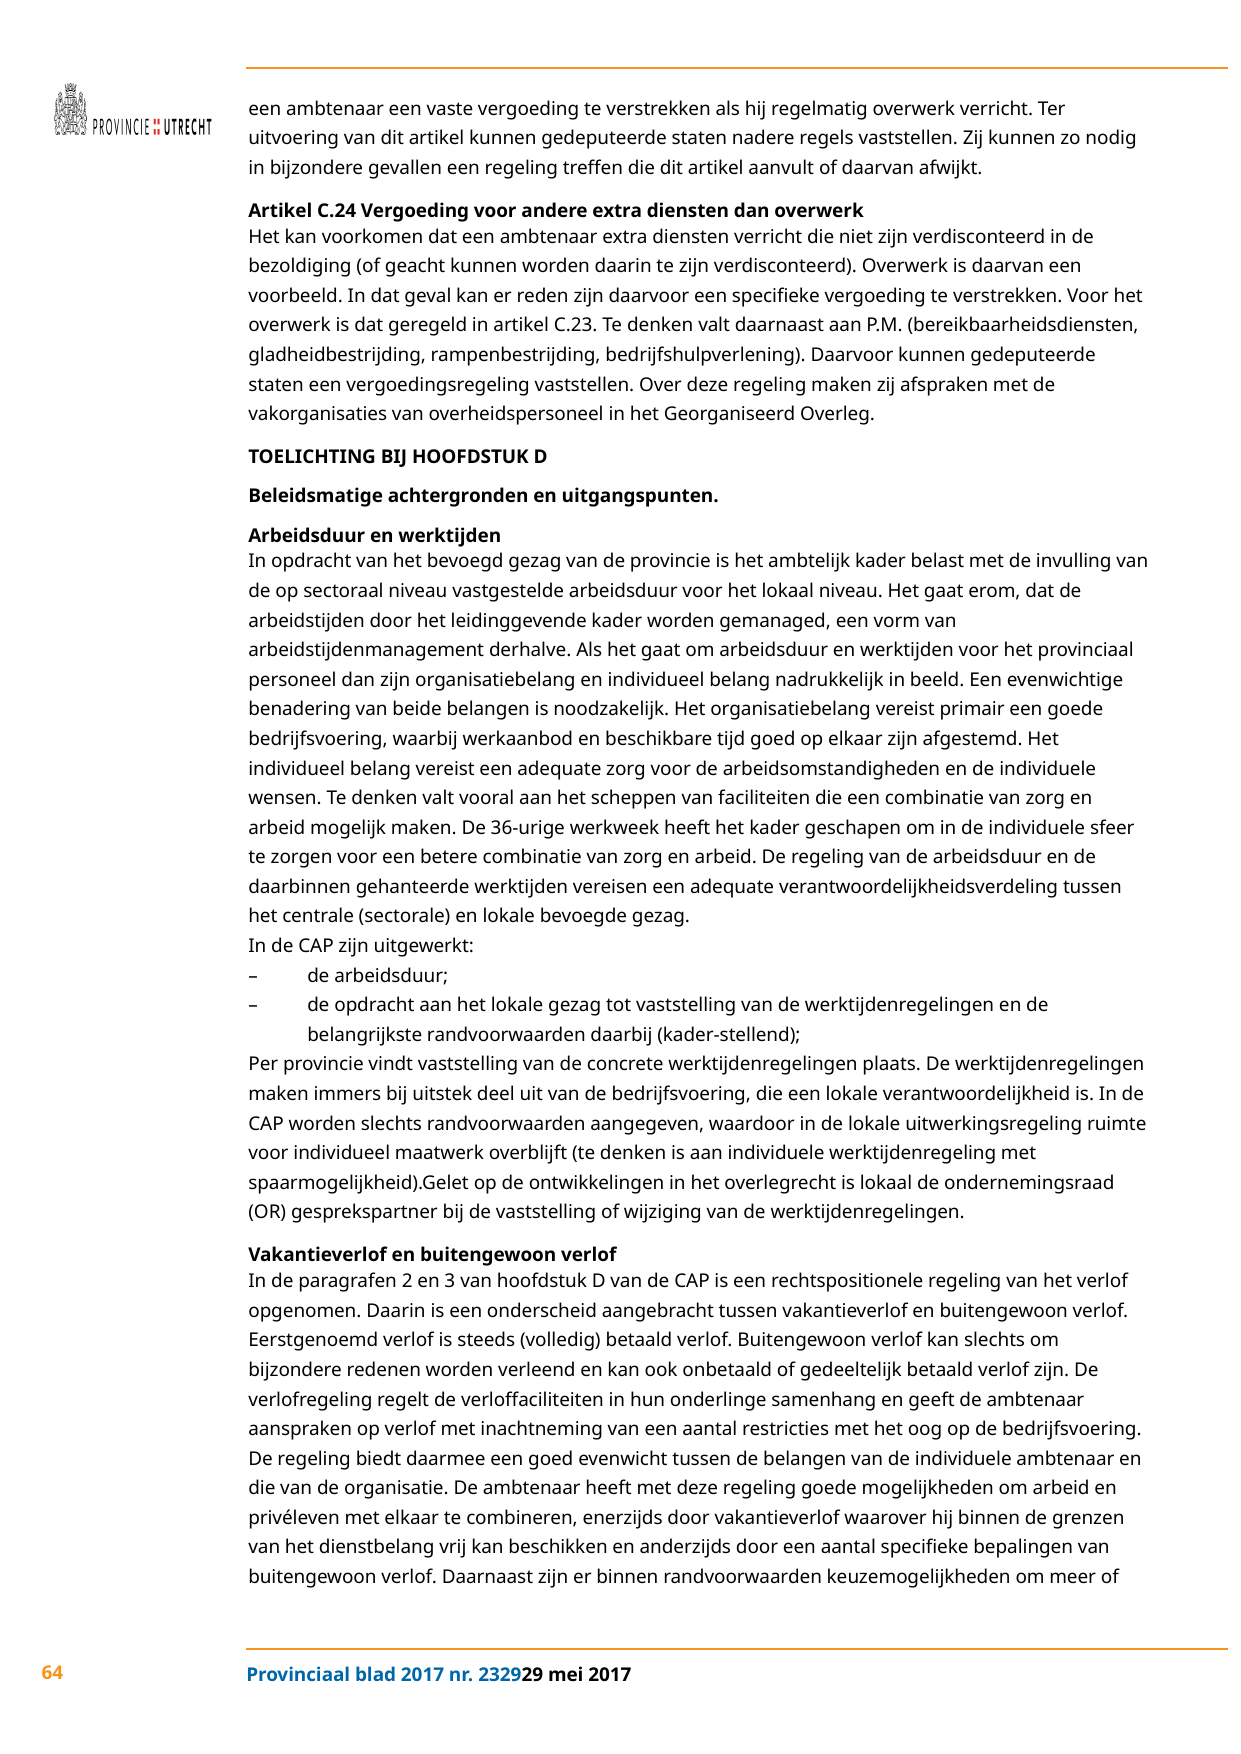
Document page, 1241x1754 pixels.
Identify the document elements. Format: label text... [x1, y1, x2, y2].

text Het kan voorkomen dat een ambtenaar extra diensten verricht die niet zijn verdisconteerd in de bezoldiging (of geacht kunnen worden daarin te zijn verdisconteerd). Overwerk is daarvan een voorbeeld. In dat geval kan er reden zijn daarvoor een specifieke vergoeding te verstrekken. Voor het overwerk is dat geregeld in artikel C.23. Te denken valt daarnaast aan P.M. (bereikbaarheidsdiensten, gladheidbestrijding, rampenbestrijding, bedrijfshulpverlening). Daarvoor kunnen gedeputeerde staten een vergoedingsregeling vaststellen. Over deze regeling maken zij afspraken met de vakorganisaties van overheidspersoneel in het Georganiseerd Overleg. [248, 223, 1152, 426]
text In de CAP zijn uitgewerkt: [248, 932, 1152, 958]
text Per provincie vindt vaststelling van de concrete werktijdenregelingen plaats. De werktijdenregelingen maken immers bij uitstek deel uit van de bedrijfsvoering, die een lokale verantwoordelijkheid is. In de CAP worden slechts randvoorwaarden aangegeven, waardoor in de lokale uitwerkingsregeling ruimte voor individueel maatwerk overblijft (te denken is aan individuele werktijdenregeling met spaarmogelijkheid).Gelet op de ontwikkelingen in het overlegrecht is lokaal de ondernemingsraad (OR) gesprekspartner bij de vaststelling of wijziging van de werktijdenregelingen. [248, 1051, 1152, 1224]
text In de paragrafen 2 en 3 van hoofdstuk D van de CAP is een rechtspositionele regeling van het verlof opgenomen. Daarin is een onderscheid aangebracht tussen vakantieverlof en buitengewoon verlof. Eerstgenoemd verlof is steeds (volledig) betaald verlof. Buitengewoon verlof kan slechts om bijzondere redenen worden verleend en kan ook onbetaald of gedeeltelijk betaald verlof zijn. De verlofregeling regelt de verloffaciliteiten in hun onderlinge samenhang en geeft de ambtenaar aanspraken op verlof met inachtneming van een aantal restricties met het oog op de bedrijfsvoering. De regeling biedt daarmee een goed evenwicht tussen de belangen van de individuele ambtenaar en die van de organisatie. De ambtenaar heeft met deze regeling goede mogelijkheden om arbeid en privéleven met elkaar te combineren, enerzijds door vakantieverlof waarover hij binnen de grenzen van het dienstbelang vrij kan beschikken en anderzijds door een aantal specifieke bepalingen van buitengewoon verlof. Daarnaast zijn er binnen randvoorwaarden keuzemogelijkheden om meer of [248, 1267, 1152, 1589]
text een ambtenaar een vaste vergoeding te verstrekken als hij regelmatig overwerk verricht. Ter uitvoering van dit artikel kunnen gedeputeerde staten nadere regels vaststellen. Zij kunnen zo nodig in bijzondere gevallen een regeling treffen die dit artikel aanvult of daarvan afwijkt. [248, 95, 1152, 180]
text In opdracht van het bevoegd gezag van de provincie is het ambtelijk kader belast met de invulling van de op sectoraal niveau vastgestelde arbeidsduur voor het lokaal niveau. Het gaat erom, dat de arbeidstijden door het leidinggevende kader worden gemanaged, een vorm van arbeidstijdenmanagement derhalve. Als het gaat om arbeidsduur en werktijden voor het provinciaal personeel dan zijn organisatiebelang en individueel belang nadrukkelijk in beeld. Een evenwichtige benadering van beide belangen is noodzakelijk. Het organisatiebelang vereist primair een goede bedrijfsvoering, waarbij werkaanbod en beschikbare tijd goed op elkaar zijn afgestemd. Het individueel belang vereist een adequate zorg voor de arbeidsomstandigheden en de individuele wensen. Te denken valt vooral aan het scheppen van faciliteiten die een combinatie van zorg en arbeid mogelijk maken. De 36-urige werkweek heeft het kader geschapen om in de individuele sfeer te zorgen voor een betere combinatie van zorg en arbeid. De regeling van de arbeidsduur en de daarbinnen gehanteerde werktijden vereisen een adequate verantwoordelijkheidsverdeling tussen het centrale (sectorale) en lokale bevoegde gezag. [248, 548, 1152, 928]
text Vakantieverlof en buitengewoon verlof [248, 1242, 1152, 1267]
picture [41, 47, 231, 172]
list de opdracht aan het lokale gezag tot vaststelling van de werktijdenregelingen en de belangrijkste randvoorwaarden daarbij (kader-stellend); [248, 991, 1152, 1047]
text Arbeidsduur en werktijden [248, 522, 1152, 548]
text Beleidsmatige achtergronden en uitgangspunten. [248, 483, 1152, 508]
text TOELICHTING BIJ HOOFDSTUK D [248, 443, 1152, 469]
list de arbeidsduur; [248, 962, 1152, 988]
text Artikel C.24 Vergoeding voor andere extra diensten dan overwerk [248, 197, 1152, 223]
